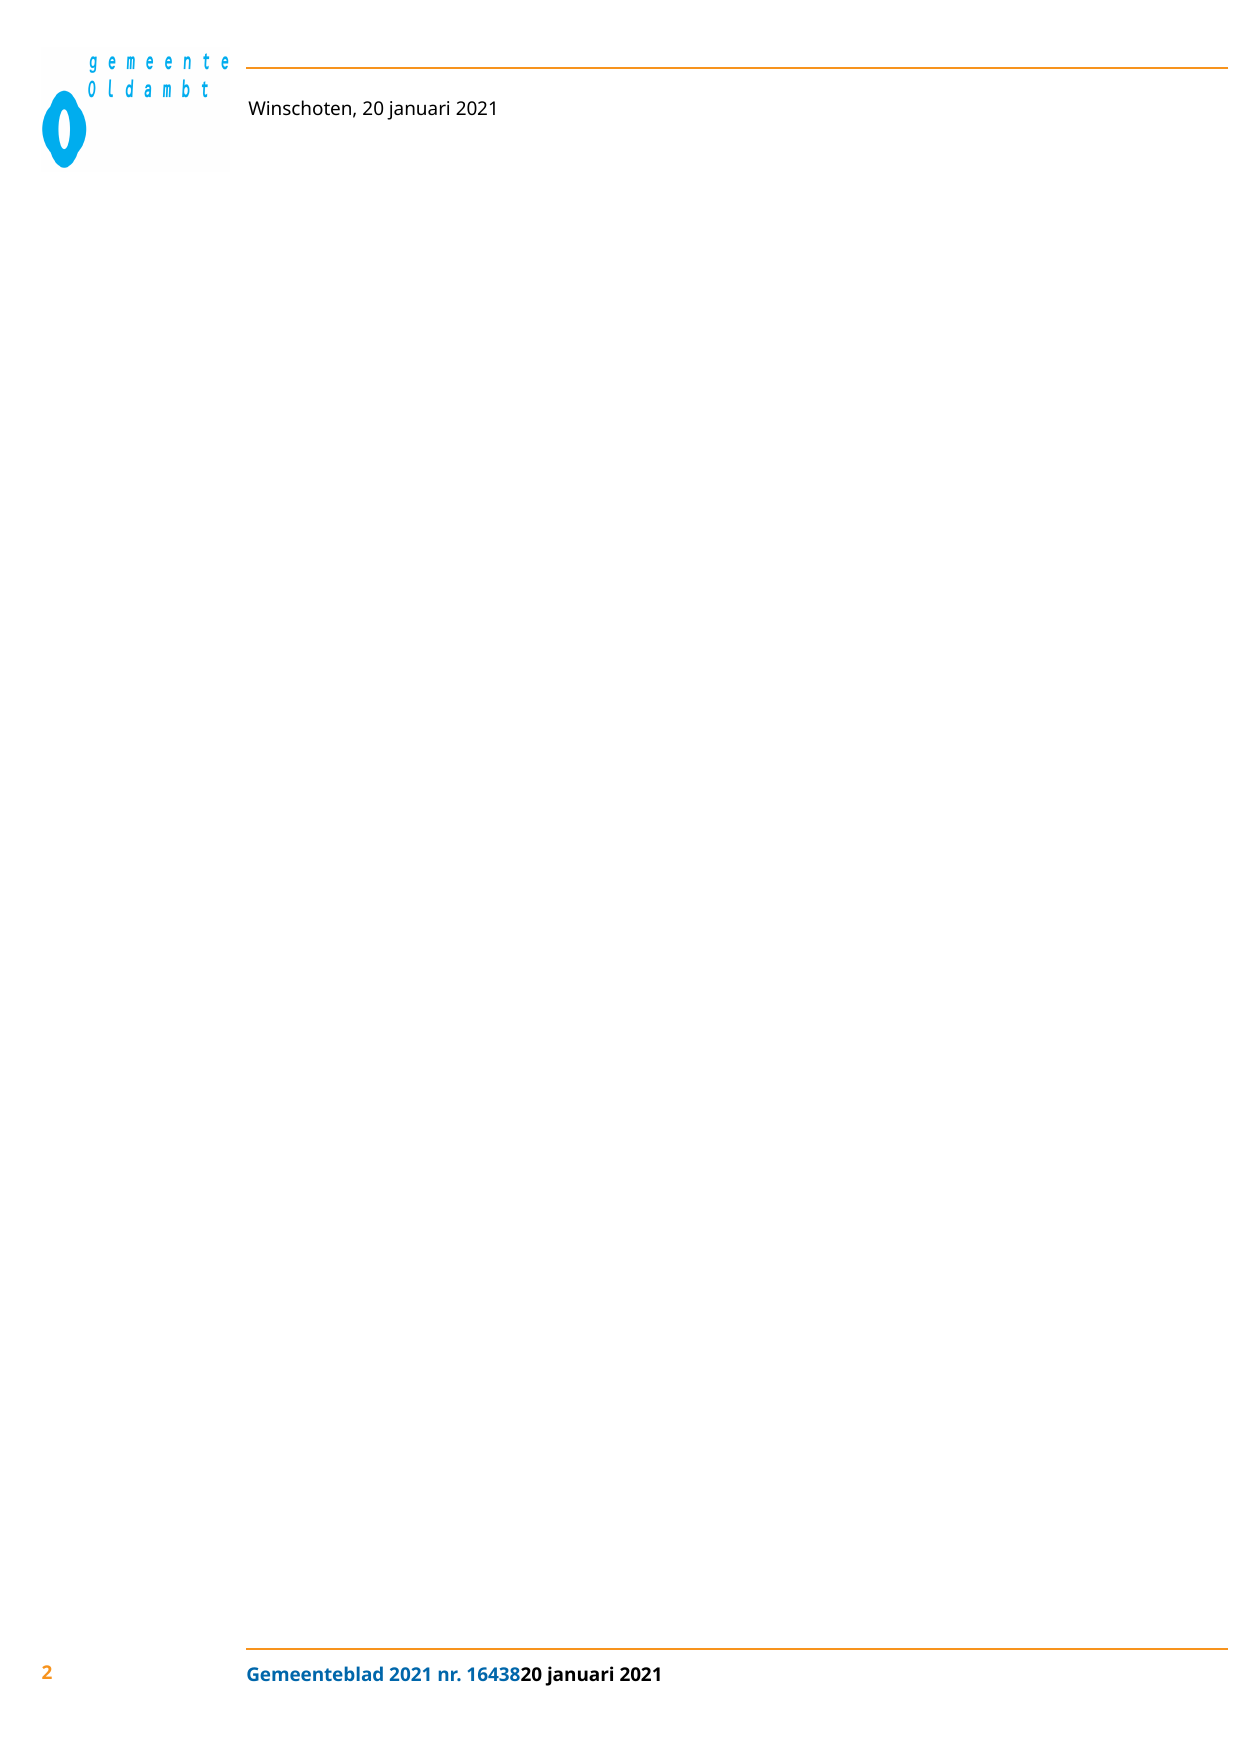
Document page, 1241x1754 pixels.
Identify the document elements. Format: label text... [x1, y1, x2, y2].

picture [41, 47, 231, 172]
text Winschoten, 20 januari 2021 [248, 95, 1152, 121]
